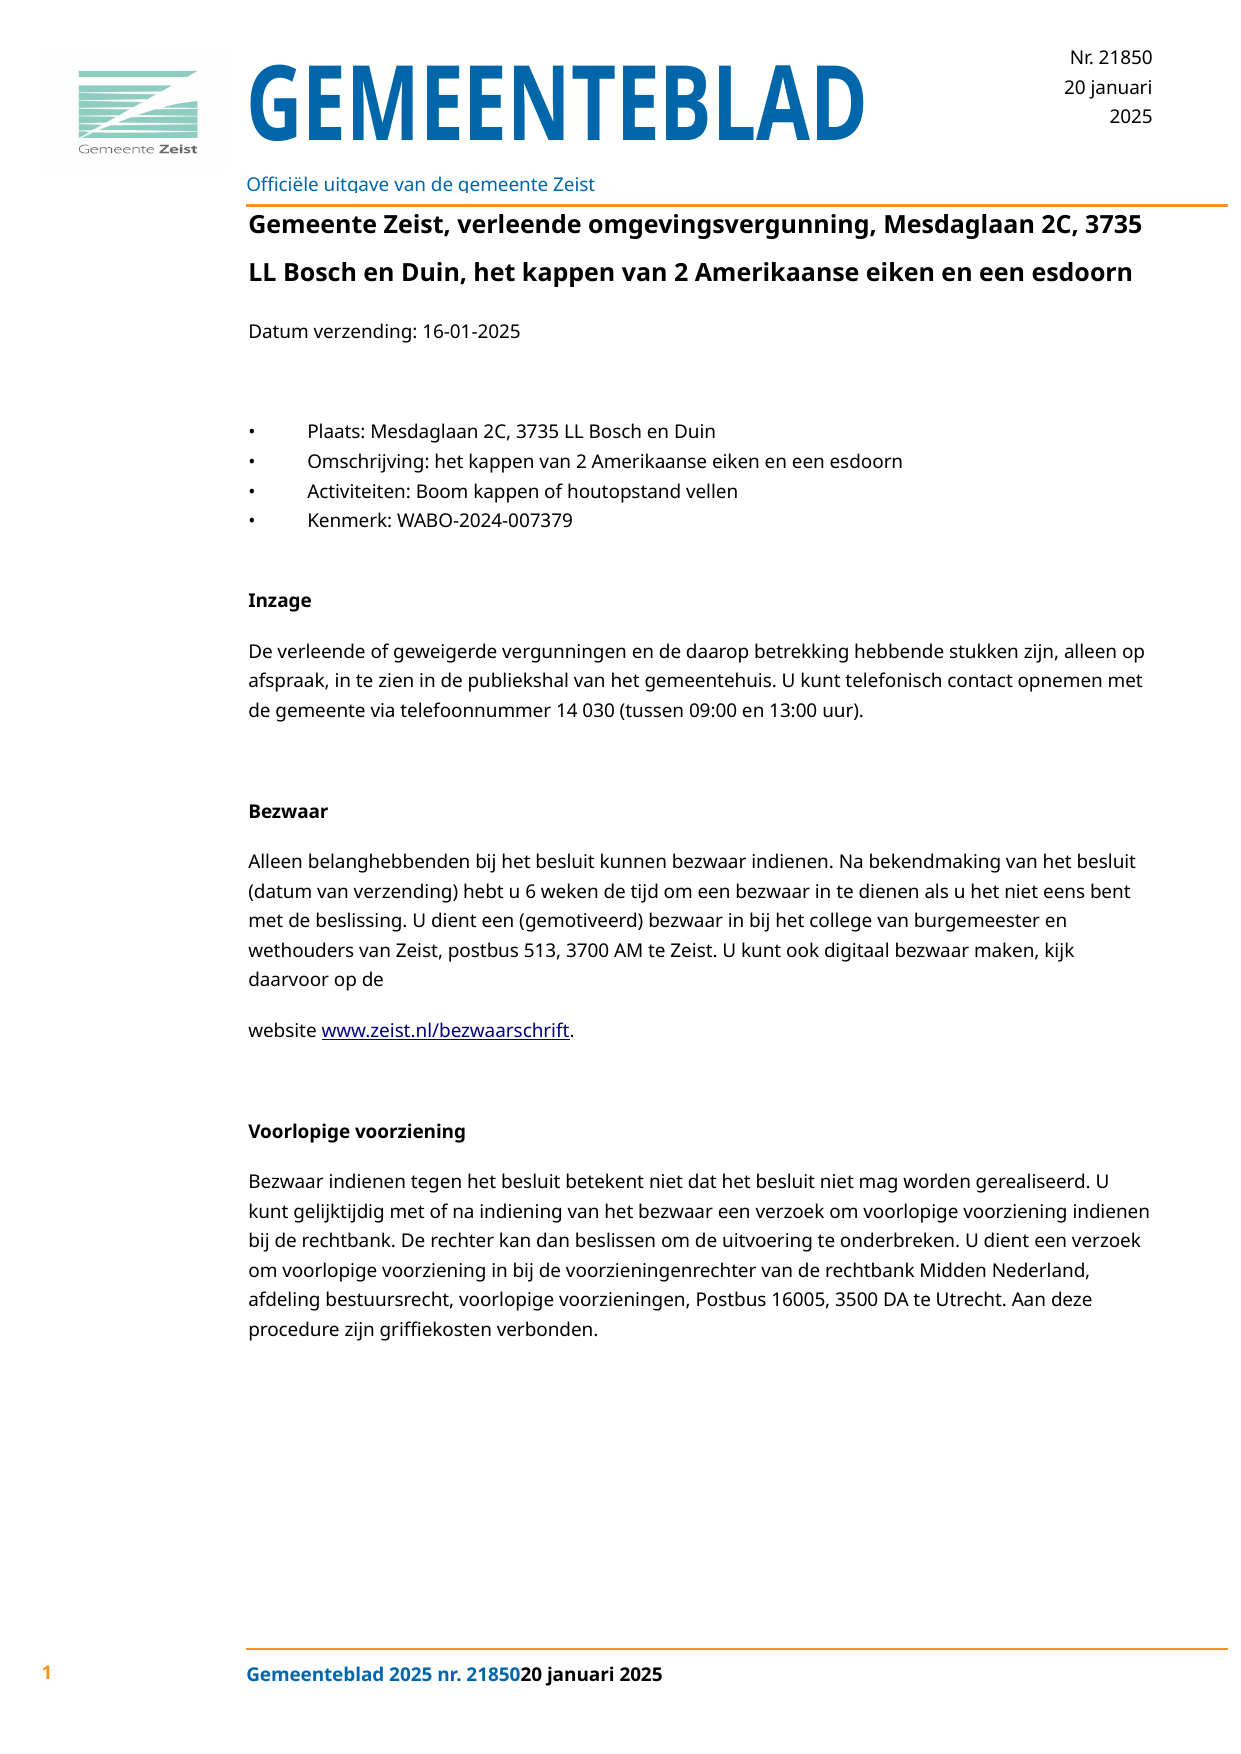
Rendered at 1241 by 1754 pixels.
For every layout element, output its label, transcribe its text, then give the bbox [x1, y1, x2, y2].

list Omschrijving: het kappen van 2 Amerikaanse eiken en een esdoorn [248, 448, 1152, 474]
text Bezwaar indienen tegen het besluit betekent niet dat het besluit niet mag worden gerealiseerd. U kunt gelijktijdig met of na indiening van het bezwaar een verzoek om voorlopige voorziening indienen bij de rechtbank. De rechter kan dan beslissen om de uitvoering te onderbreken. U dient een verzoek om voorlopige voorziening in bij de voorzieningenrechter van de rechtbank Midden Nederland, afdeling bestuursrecht, voorlopige voorzieningen, Postbus 16005, 3500 DA te Utrecht. Aan deze procedure zijn griffiekosten verbonden. [248, 1168, 1152, 1342]
text Inzage [248, 587, 1152, 613]
picture [41, 47, 231, 172]
text Voorlopige voorziening [248, 1118, 1152, 1144]
text Bezwaar [248, 798, 1152, 824]
text Datum verzending: 16-01-2025 [248, 318, 1152, 344]
list Kenmerk: WABO-2024-007379 [248, 507, 1152, 533]
text website www.zeist.nl/bezwaarschrift. [248, 1017, 1152, 1043]
list Activiteiten: Boom kappen of houtopstand vellen [248, 478, 1152, 504]
text Alleen belanghebbenden bij het besluit kunnen bezwaar indienen. Na bekendmaking van het besluit (datum van verzending) hebt u 6 weken de tijd om een bezwaar in te dienen als u het niet eens bent met de beslissing. U dient een (gemotiveerd) bezwaar in bij het college van burgemeester en wethouders van Zeist, postbus 513, 3700 AM te Zeist. U kunt ook digitaal bezwaar maken, kijk daarvoor op de [248, 848, 1152, 992]
text Gemeente Zeist, verleende omgevingsvergunning, Mesdaglaan 2C, 3735 LL Bosch en Duin, het kappen van 2 Amerikaanse eiken en een esdoorn [248, 207, 1152, 288]
text De verleende of geweigerde vergunningen en de daarop betrekking hebbende stukken zijn, alleen op afspraak, in te zien in de publiekshal van het gemeentehuis. U kunt telefonisch contact opnemen met de gemeente via telefoonnummer 14 030 (tussen 09:00 en 13:00 uur). [248, 638, 1152, 723]
list Plaats: Mesdaglaan 2C, 3735 LL Bosch en Duin [248, 419, 1152, 444]
